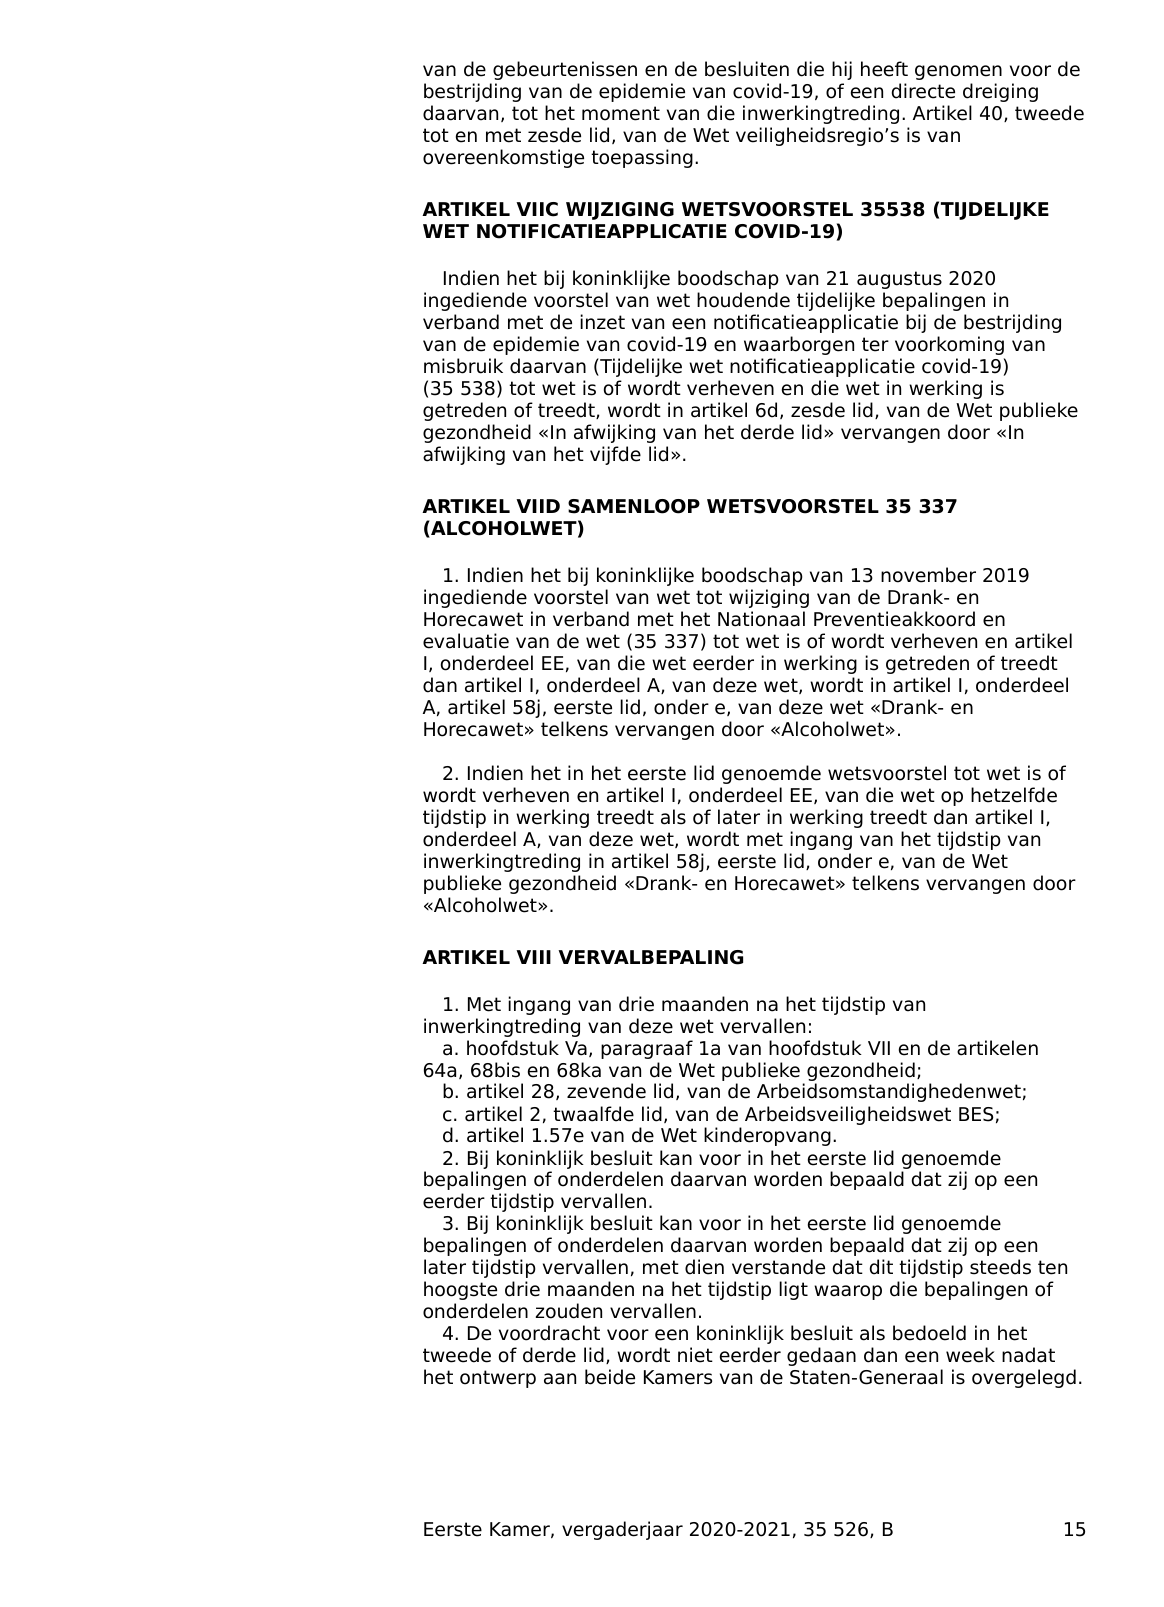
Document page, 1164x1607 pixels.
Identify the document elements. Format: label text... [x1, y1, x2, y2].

text a. hoofdstuk Va, paragraaf 1a van hoofdstuk VII en de artikelen 64a, 68bis en 68ka van de Wet publieke gezondheid; [422, 1037, 1087, 1081]
text 3. Bij koninklijk besluit kan voor in het eerste lid genoemde bepalingen of onderdelen daarvan worden bepaald dat zij op een later tijdstip vervallen, met dien verstande dat dit tijdstip steeds ten hoogste drie maanden na het tijdstip ligt waarop die bepalingen of onderdelen zouden vervallen. [422, 1213, 1087, 1323]
text b. artikel 28, zevende lid, van de Arbeidsomstandighedenwet; [422, 1081, 1087, 1103]
subtitle ARTIKEL VIII VERVALBEPALING [422, 947, 1087, 968]
text 2. Indien het in het eerste lid genoemde wetsvoorstel tot wet is of wordt verheven en artikel I, onderdeel EE, van die wet op hetzelfde tijdstip in werking treedt als of later in werking treedt dan artikel I, onderdeel A, van deze wet, wordt met ingang van het tijdstip van inwerkingtreding in artikel 58j, eerste lid, onder e, van de Wet publieke gezondheid «Drank- en Horecawet» telkens vervangen door «Alcoholwet». [422, 763, 1087, 917]
text 1. Indien het bij koninklijke boodschap van 13 november 2019 ingediende voorstel van wet tot wijziging van de Drank- en Horecawet in verband met het Nationaal Preventieakkoord en evaluatie van de wet (35 337) tot wet is of wordt verheven en artikel I, onderdeel EE, van die wet eerder in werking is getreden of treedt dan artikel I, onderdeel A, van deze wet, wordt in artikel I, onderdeel A, artikel 58j, eerste lid, onder e, van deze wet «Drank- en Horecawet» telkens vervangen door «Alcoholwet». [422, 565, 1087, 741]
text c. artikel 2, twaalfde lid, van de Arbeidsveiligheidswet BES; [422, 1103, 1087, 1125]
text d. artikel 1.57e van de Wet kinderopvang. [422, 1125, 1087, 1147]
text 2. Bij koninklijk besluit kan voor in het eerste lid genoemde bepalingen of onderdelen daarvan worden bepaald dat zij op een eerder tijdstip vervallen. [422, 1147, 1087, 1213]
text 1. Met ingang van drie maanden na het tijdstip van inwerkingtreding van deze wet vervallen: [422, 993, 1087, 1037]
text Indien het bij koninklijke boodschap van 21 augustus 2020 ingediende voorstel van wet houdende tijdelijke bepalingen in verband met de inzet van een notificatieapplicatie bij de bestrijding van de epidemie van covid-19 en waarborgen ter voorkoming van misbruik daarvan (Tijdelijke wet notificatieapplicatie covid-19) (35 538) tot wet is of wordt verheven en die wet in werking is getreden of treedt, wordt in artikel 6d, zesde lid, van de Wet publieke gezondheid «In afwijking van het derde lid» vervangen door «In afwijking van het vijfde lid». [422, 268, 1087, 466]
subtitle ARTIKEL VIID SAMENLOOP WETSVOORSTEL 35 337 (ALCOHOLWET) [422, 496, 1087, 540]
text 4. De voordracht voor een koninklijk besluit als bedoeld in het tweede of derde lid, wordt niet eerder gedaan dan een week nadat het ontwerp aan beide Kamers van de Staten-Generaal is overgelegd. [422, 1323, 1087, 1389]
subtitle ARTIKEL VIIC WIJZIGING WETSVOORSTEL 35538 (TIJDELIJKE WET NOTIFICATIEAPPLICATIE COVID-19) [422, 199, 1087, 243]
text van de gebeurtenissen en de besluiten die hij heeft genomen voor de bestrijding van de epidemie van covid-19, of een directe dreiging daarvan, tot het moment van die inwerkingtreding. Artikel 40, tweede tot en met zesde lid, van de Wet veiligheidsregio’s is van overeenkomstige toepassing. [422, 59, 1087, 169]
